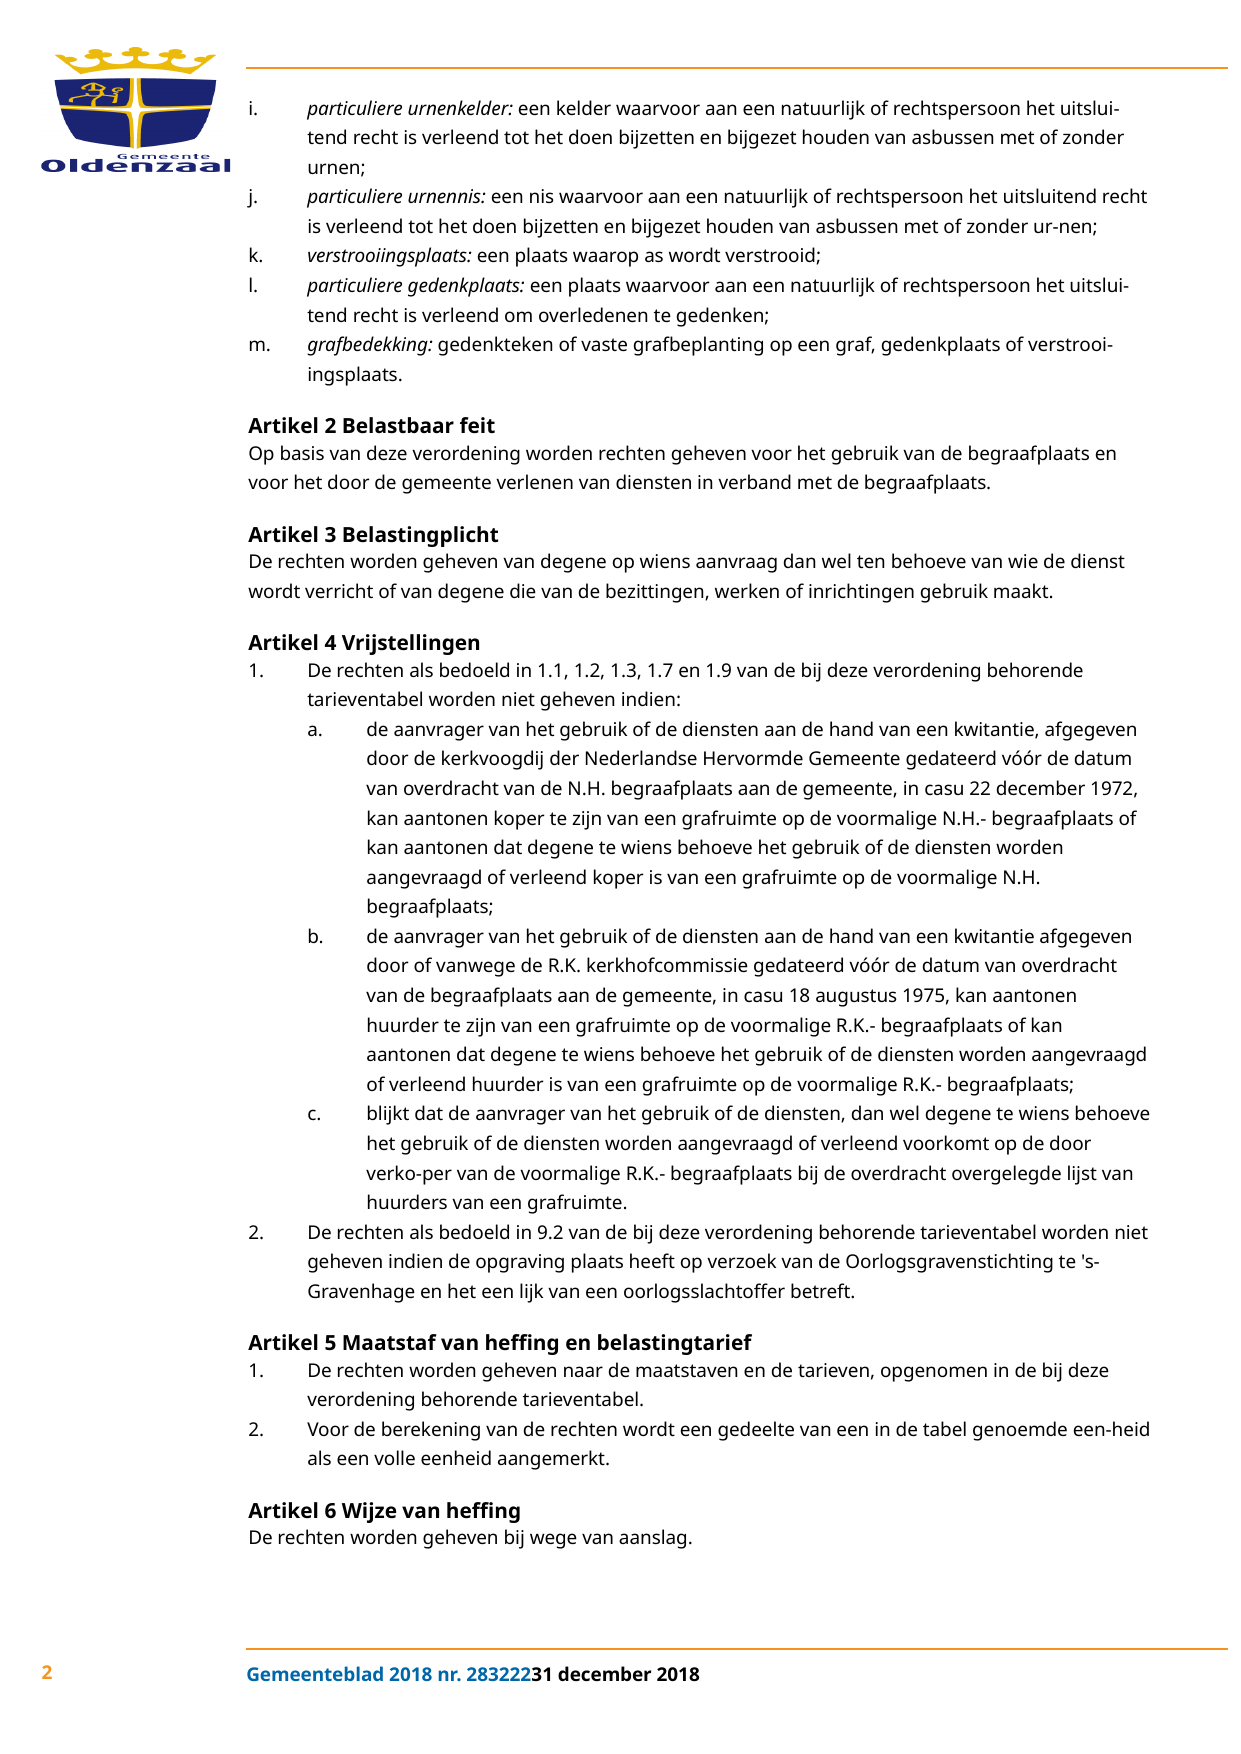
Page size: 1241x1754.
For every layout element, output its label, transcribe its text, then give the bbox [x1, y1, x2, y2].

list particuliere urnenkelder: een kelder waarvoor aan een natuurlijk of rechtspersoon het uitslui-tend recht is verleend tot het doen bijzetten en bijgezet houden van asbussen met of zonder urnen; [248, 95, 1152, 180]
text De rechten worden geheven bij wege van aanslag. [248, 1524, 1152, 1550]
list particuliere urnennis: een nis waarvoor aan een natuurlijk of rechtspersoon het uitsluitend recht is verleend tot het doen bijzetten en bijgezet houden van asbussen met of zonder ur-nen; [248, 183, 1152, 239]
list Voor de berekening van de rechten wordt een gedeelte van een in de tabel genoemde een-heid als een volle eenheid aangemerkt. [248, 1416, 1152, 1471]
list particuliere gedenkplaats: een plaats waarvoor aan een natuurlijk of rechtspersoon het uitslui-tend recht is verleend om overledenen te gedenken; [248, 272, 1152, 328]
list verstrooiingsplaats: een plaats waarop as wordt verstrooid; [248, 243, 1152, 268]
text Op basis van deze verordening worden rechten geheven voor het gebruik van de begraafplaats en voor het door de gemeente verlenen van diensten in verband met de begraafplaats. [248, 440, 1152, 495]
text Artikel 3 Belastingplicht [248, 520, 1152, 548]
text Artikel 5 Maatstaf van heffing en belastingtarief [248, 1328, 1152, 1357]
list grafbedekking: gedenkteken of vaste grafbeplanting op een graf, gedenkplaats of verstrooi-ingsplaats. [248, 331, 1152, 387]
text Artikel 4 Vrijstellingen [248, 628, 1152, 657]
list de aanvrager van het gebruik of de diensten aan de hand van een kwitantie, afgegeven door de kerkvoogdij der Nederlandse Hervormde Gemeente gedateerd vóór de datum van overdracht van de N.H. begraafplaats aan de gemeente, in casu 22 december 1972, kan aantonen koper te zijn van een grafruimte op de voormalige N.H.- begraafplaats of kan aantonen dat degene te wiens behoeve het gebruik of de diensten worden aangevraagd of verleend koper is van een grafruimte op de voormalige N.H. begraafplaats; [307, 716, 1152, 919]
list de aanvrager van het gebruik of de diensten aan de hand van een kwitantie afgegeven door of vanwege de R.K. kerkhofcommissie gedateerd vóór de datum van overdracht van de begraafplaats aan de gemeente, in casu 18 augustus 1975, kan aantonen huurder te zijn van een grafruimte op de voormalige R.K.- begraafplaats of kan aantonen dat degene te wiens behoeve het gebruik of de diensten worden aangevraagd of verleend huurder is van een grafruimte op de voormalige R.K.- begraafplaats; [307, 923, 1152, 1097]
text De rechten worden geheven van degene op wiens aanvraag dan wel ten behoeve van wie de dienst wordt verricht of van degene die van de bezittingen, werken of inrichtingen gebruik maakt. [248, 548, 1152, 604]
list De rechten worden geheven naar de maatstaven en de tarieven, opgenomen in de bij deze verordening behorende tarieventabel. [248, 1357, 1152, 1412]
list De rechten als bedoeld in 1.1, 1.2, 1.3, 1.7 en 1.9 van de bij deze verordening behorende tarieventabel worden niet geheven indien: [248, 657, 1152, 712]
list De rechten als bedoeld in 9.2 van de bij deze verordening behorende tarieventabel worden niet geheven indien de opgraving plaats heeft op verzoek van de Oorlogsgravenstichting te 's-Gravenhage en het een lijk van een oorlogsslachtoffer betreft. [248, 1219, 1152, 1304]
picture [41, 47, 231, 172]
list blijkt dat de aanvrager van het gebruik of de diensten, dan wel degene te wiens behoeve het gebruik of de diensten worden aangevraagd of verleend voorkomt op de door verko-per van de voormalige R.K.- begraafplaats bij de overdracht overgelegde lijst van huurders van een grafruimte. [307, 1101, 1152, 1215]
text Artikel 6 Wijze van heffing [248, 1496, 1152, 1524]
text Artikel 2 Belastbaar feit [248, 411, 1152, 440]
